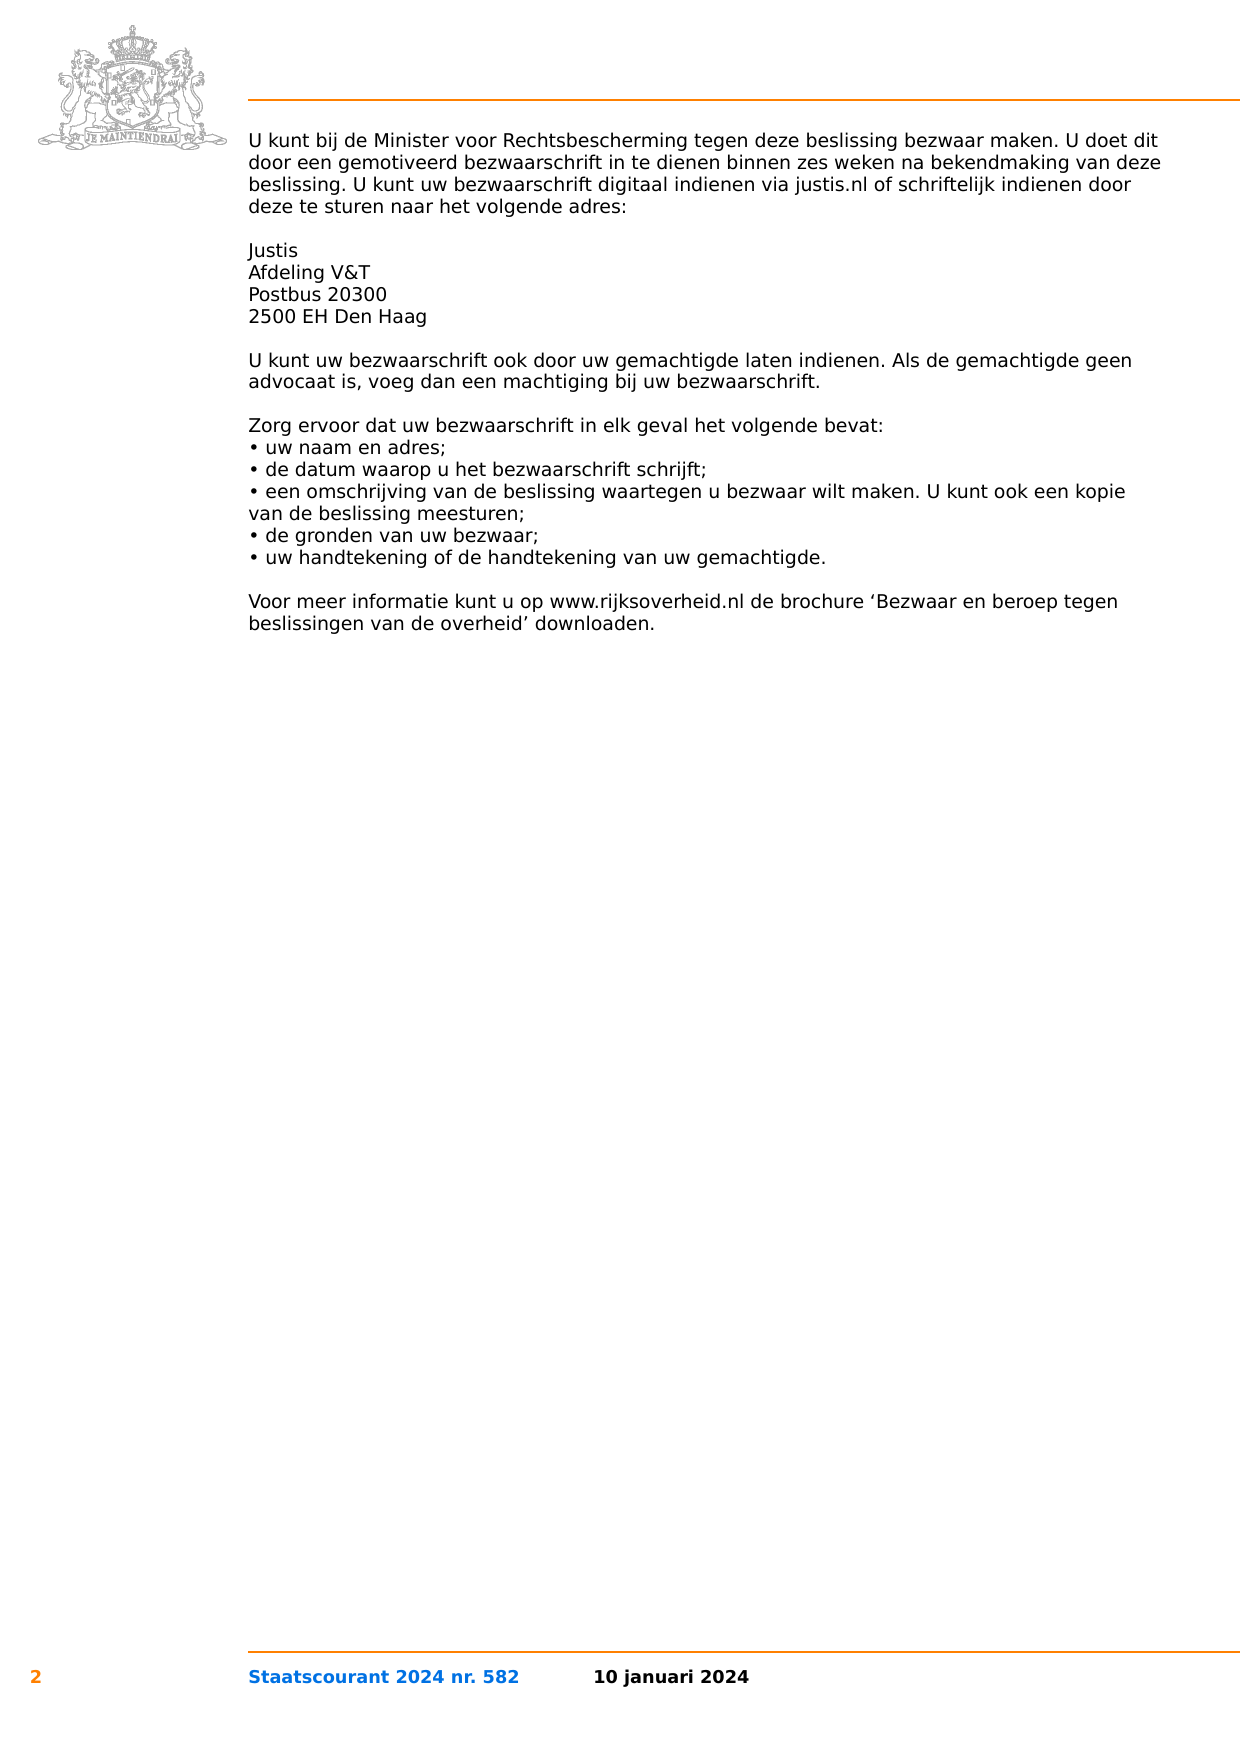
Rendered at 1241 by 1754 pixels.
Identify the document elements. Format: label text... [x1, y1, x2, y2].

text U kunt uw bezwaarschrift ook door uw gemachtigde laten indienen. Als de gemachtigde geen advocaat is, voeg dan een machtiging bij uw bezwaarschrift. [248, 349, 1163, 393]
text Postbus 20300 [248, 284, 1163, 306]
text Voor meer informatie kunt u op www.rijksoverheid.nl de brochure ‘Bezwaar en beroep tegen beslissingen van de overheid’ downloaden. [248, 591, 1163, 635]
text Afdeling V&T [248, 262, 1163, 284]
picture [38, 25, 227, 150]
text Zorg ervoor dat uw bezwaarschrift in elk geval het volgende bevat: [248, 415, 1163, 437]
text • uw handtekening of de handtekening van uw gemachtigde. [248, 547, 1163, 569]
text 2500 EH Den Haag [248, 306, 1163, 328]
text U kunt bij de Minister voor Rechtsbescherming tegen deze beslissing bezwaar maken. U doet dit door een gemotiveerd bezwaarschrift in te dienen binnen zes weken na bekendmaking van deze beslissing. U kunt uw bezwaarschrift digitaal indienen via justis.nl of schriftelijk indienen door deze te sturen naar het volgende adres: [248, 130, 1163, 218]
text Justis [248, 240, 1163, 262]
text • de datum waarop u het bezwaarschrift schrijft; [248, 459, 1163, 481]
text • een omschrijving van de beslissing waartegen u bezwaar wilt maken. U kunt ook een kopie van de beslissing meesturen; [248, 481, 1163, 525]
text • uw naam en adres; [248, 437, 1163, 459]
text • de gronden van uw bezwaar; [248, 525, 1163, 547]
